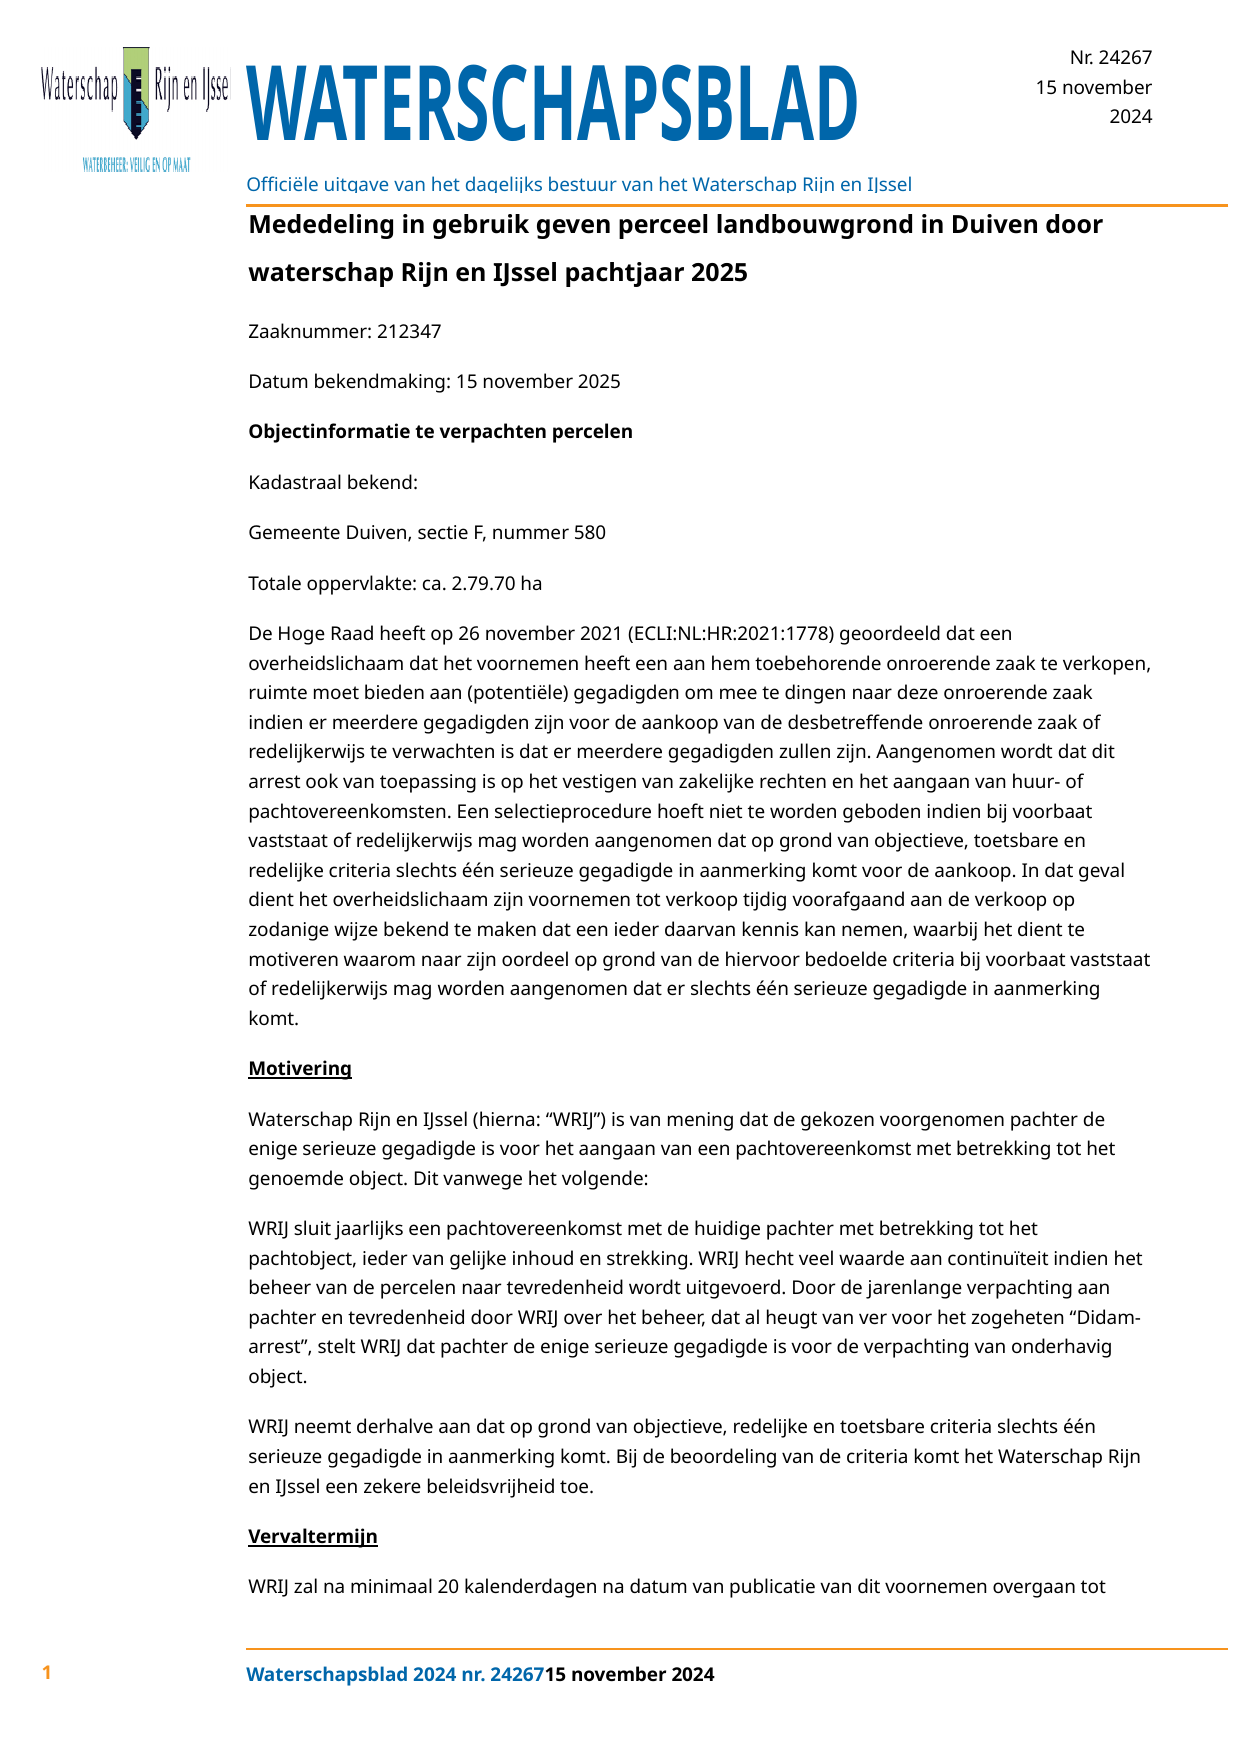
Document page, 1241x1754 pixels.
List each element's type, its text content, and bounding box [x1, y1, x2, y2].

text Zaaknummer: 212347 [248, 318, 1152, 344]
picture [41, 47, 231, 172]
text Gemeente Duiven, sectie F, nummer 580 [248, 519, 1152, 545]
text Waterschap Rijn en IJssel (hierna: “WRIJ”) is van mening dat de gekozen voorgenomen pachter de enige serieuze gegadigde is voor het aangaan van een pachtovereenkomst met betrekking tot het genoemde object. Dit vanwege het volgende: [248, 1106, 1152, 1191]
text De Hoge Raad heeft op 26 november 2021 (ECLI:NL:HR:2021:1778) geoordeeld dat een overheidslichaam dat het voornemen heeft een aan hem toebehorende onroerende zaak te verkopen, ruimte moet bieden aan (potentiële) gegadigden om mee te dingen naar deze onroerende zaak indien er meerdere gegadigden zijn voor de aankoop van de desbetreffende onroerende zaak of redelijkerwijs te verwachten is dat er meerdere gegadigden zullen zijn. Aangenomen wordt dat dit arrest ook van toepassing is op het vestigen van zakelijke rechten en het aangaan van huur- of pachtovereenkomsten. Een selectieprocedure hoeft niet te worden geboden indien bij voorbaat vaststaat of redelijkerwijs mag worden aangenomen dat op grond van objectieve, toetsbare en redelijke criteria slechts één serieuze gegadigde in aanmerking komt voor de aankoop. In dat geval dient het overheidslichaam zijn voornemen tot verkoop tijdig voorafgaand aan de verkoop op zodanige wijze bekend te maken dat een ieder daarvan kennis kan nemen, waarbij het dient te motiveren waarom naar zijn oordeel op grond van de hiervoor bedoelde criteria bij voorbaat vaststaat of redelijkerwijs mag worden aangenomen dat er slechts één serieuze gegadigde in aanmerking komt. [248, 620, 1152, 1031]
text WRIJ sluit jaarlijks een pachtovereenkomst met de huidige pachter met betrekking tot het pachtobject, ieder van gelijke inhoud en strekking. WRIJ hecht veel waarde aan continuïteit indien het beheer van de percelen naar tevredenheid wordt uitgevoerd. Door de jarenlange verpachting aan pachter en tevredenheid door WRIJ over het beheer, dat al heugt van ver voor het zogeheten “Didam-arrest”, stelt WRIJ dat pachter de enige serieuze gegadigde is voor de verpachting van onderhavig object. [248, 1215, 1152, 1389]
text Motivering [248, 1055, 1152, 1081]
text Objectinformatie te verpachten percelen [248, 419, 1152, 444]
text Kadastraal bekend: [248, 469, 1152, 495]
text WRIJ zal na minimaal 20 kalenderdagen na datum van publicatie van dit voornemen overgaan tot [248, 1574, 1152, 1599]
text Totale oppervlakte: ca. 2.79.70 ha [248, 570, 1152, 596]
text WRIJ neemt derhalve aan dat op grond van objectieve, redelijke en toetsbare criteria slechts één serieuze gegadigde in aanmerking komt. Bij de beoordeling van de criteria komt het Waterschap Rijn en IJssel een zekere beleidsvrijheid toe. [248, 1414, 1152, 1499]
text Datum bekendmaking: 15 november 2025 [248, 368, 1152, 394]
text Mededeling in gebruik geven perceel landbouwgrond in Duiven door waterschap Rijn en IJssel pachtjaar 2025 [248, 207, 1152, 288]
text Vervaltermijn [248, 1523, 1152, 1549]
